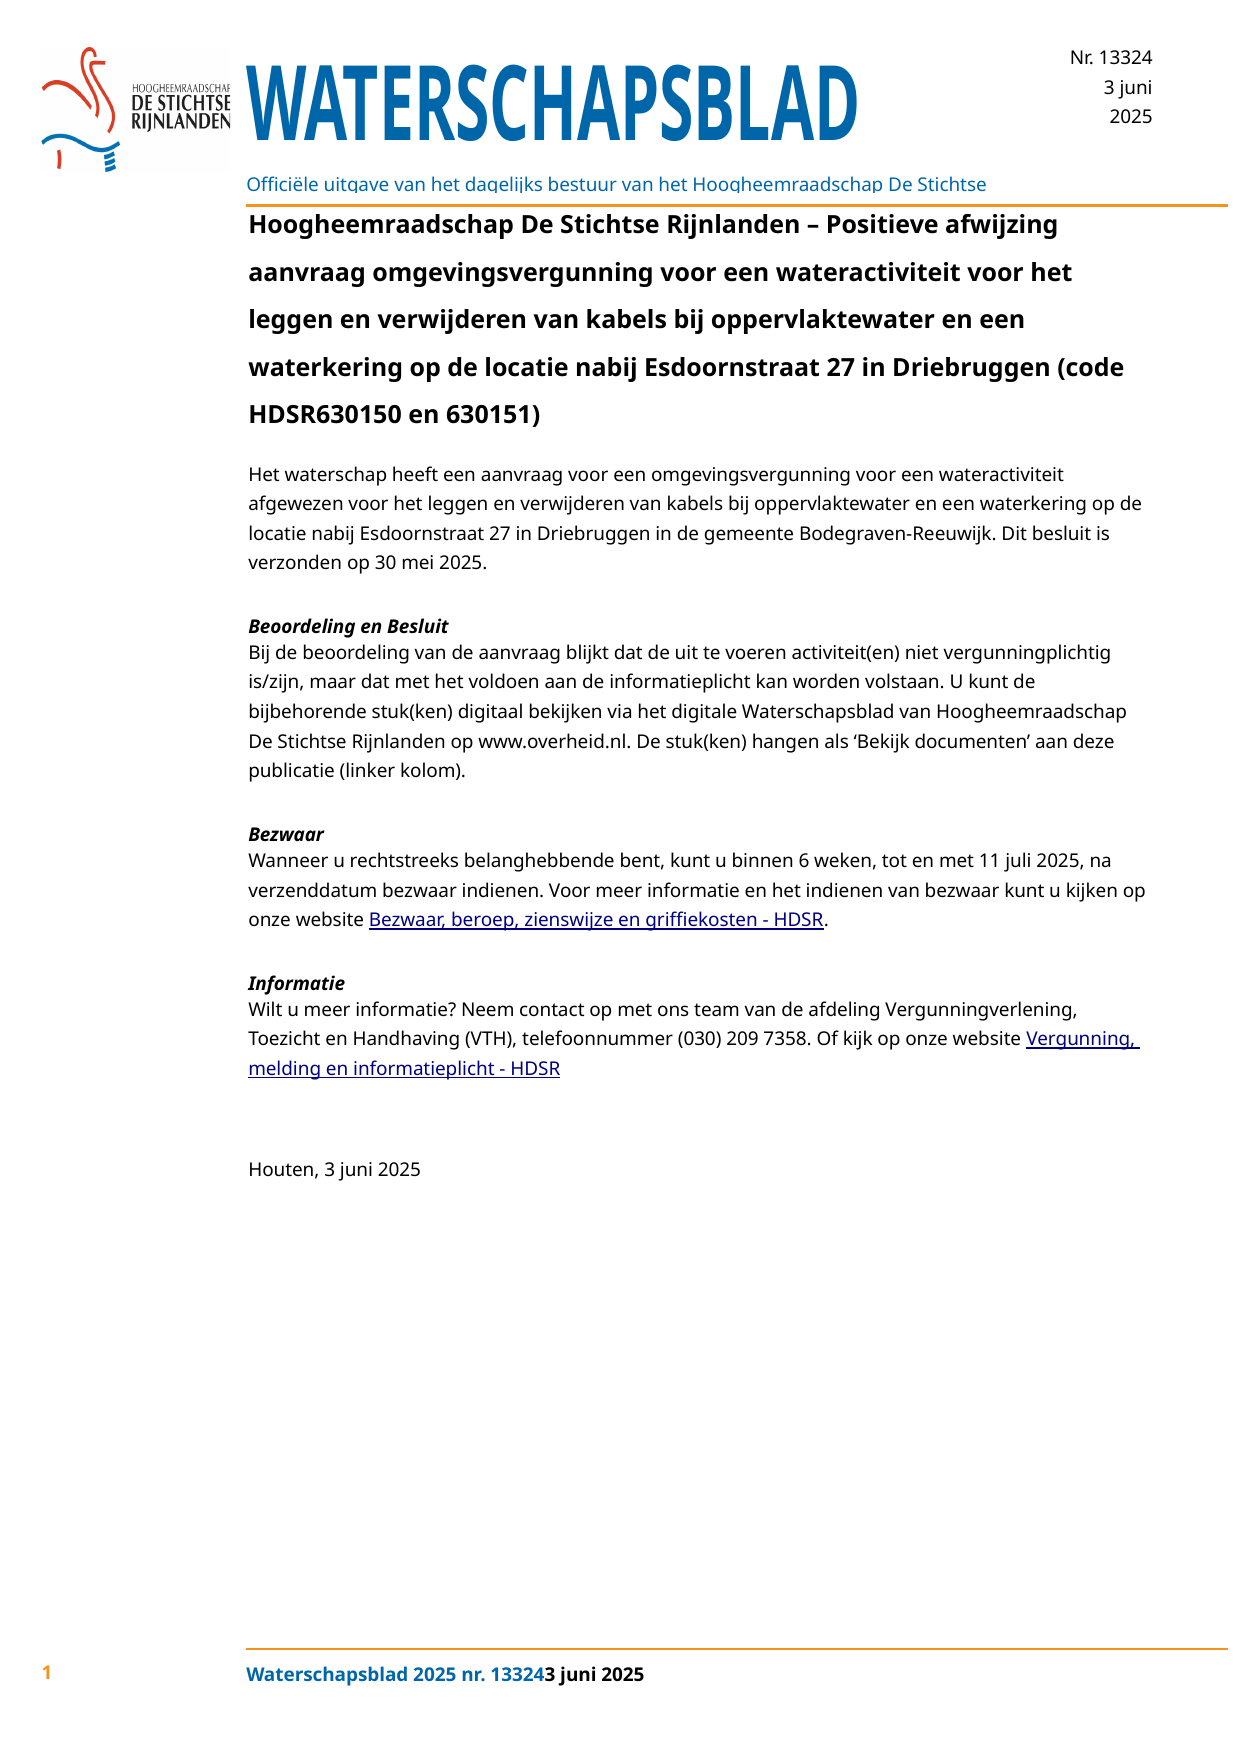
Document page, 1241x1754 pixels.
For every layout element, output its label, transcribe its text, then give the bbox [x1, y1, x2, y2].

text Hoogheemraadschap De Stichtse Rijnlanden – Positieve afwijzing aanvraag omgevingsvergunning voor een wateractiviteit voor het leggen en verwijderen van kabels bij oppervlaktewater en een waterkering op de locatie nabij Esdoornstraat 27 in Driebruggen (code HDSR630150 en 630151) [248, 207, 1152, 431]
text Wanneer u rechtstreeks belanghebbende bent, kunt u binnen 6 weken, tot en met 11 juli 2025, na verzenddatum bezwaar indienen. Voor meer informatie en het indienen van bezwaar kunt u kijken op onze website Bezwaar, beroep, zienswijze en griffiekosten - HDSR. [248, 847, 1152, 932]
text Informatie [248, 970, 1152, 996]
text Houten, 3 juni 2025 [248, 1156, 1152, 1182]
picture [41, 47, 231, 172]
text Wilt u meer informatie? Neem contact op met ons team van de afdeling Vergunningverlening, Toezicht en Handhaving (VTH), telefoonnummer (030) 209 7358. Of kijk op onze website Vergunning, melding en informatieplicht - HDSR [248, 996, 1152, 1081]
text Het waterschap heeft een aanvraag voor een omgevingsvergunning voor een wateractiviteit afgewezen voor het leggen en verwijderen van kabels bij oppervlaktewater en een waterkering op de locatie nabij Esdoornstraat 27 in Driebruggen in de gemeente Bodegraven-Reeuwijk. Dit besluit is verzonden op 30 mei 2025. [248, 461, 1152, 575]
text Bezwaar [248, 821, 1152, 847]
text Bij de beoordeling van de aanvraag blijkt dat de uit te voeren activiteit(en) niet vergunningplichtig is/zijn, maar dat met het voldoen aan de informatieplicht kan worden volstaan. U kunt de bijbehorende stuk(ken) digitaal bekijken via het digitale Waterschapsblad van Hoogheemraadschap De Stichtse Rijnlanden op www.overheid.nl. De stuk(ken) hangen als ‘Bekijk documenten’ aan deze publicatie (linker kolom). [248, 639, 1152, 783]
text Beoordeling en Besluit [248, 613, 1152, 639]
